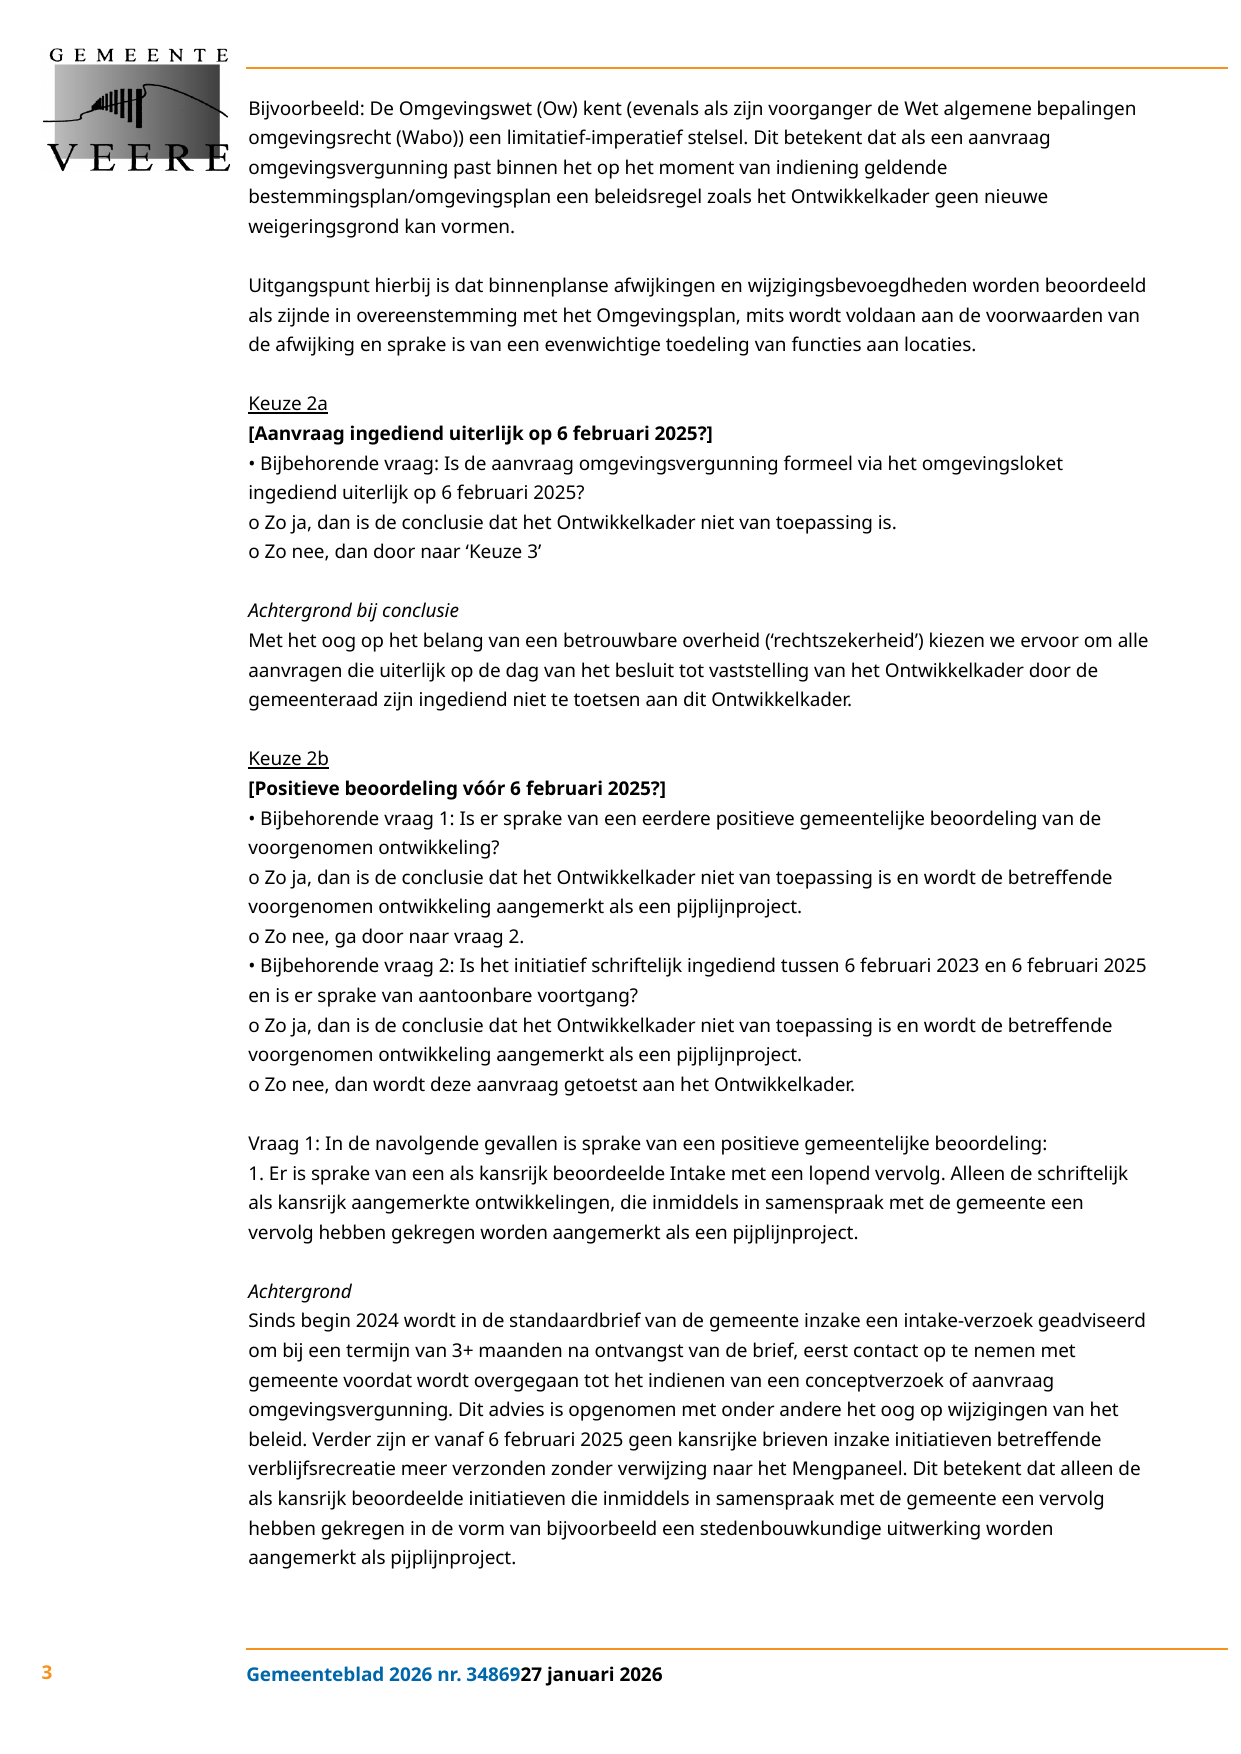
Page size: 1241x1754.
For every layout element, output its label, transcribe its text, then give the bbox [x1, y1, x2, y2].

picture [41, 47, 231, 172]
text [Positieve beoordeling vóór 6 februari 2025?] [248, 775, 1152, 801]
text Keuze 2a [248, 391, 1152, 416]
text [Aanvraag ingediend uiterlijk op 6 februari 2025?] [248, 420, 1152, 446]
text o Zo ja, dan is de conclusie dat het Ontwikkelkader niet van toepassing is. [248, 509, 1152, 535]
text Bijvoorbeeld: De Omgevingswet (Ow) kent (evenals als zijn voorganger de Wet algemene bepalingen omgevingsrecht (Wabo)) een limitatief-imperatief stelsel. Dit betekent dat als een aanvraag omgevingsvergunning past binnen het op het moment van indiening geldende bestemmingsplan/omgevingsplan een beleidsregel zoals het Ontwikkelkader geen nieuwe weigeringsgrond kan vormen. [248, 95, 1152, 239]
text Uitgangspunt hierbij is dat binnenplanse afwijkingen en wijzigingsbevoegdheden worden beoordeeld als zijnde in overeenstemming met het Omgevingsplan, mits wordt voldaan aan de voorwaarden van de afwijking en sprake is van een evenwichtige toedeling van functies aan locaties. [248, 272, 1152, 357]
text 1. Er is sprake van een als kansrijk beoordeelde Intake met een lopend vervolg. Alleen de schriftelijk als kansrijk aangemerkte ontwikkelingen, die inmiddels in samenspraak met de gemeente een vervolg hebben gekregen worden aangemerkt als een pijplijnproject. [248, 1160, 1152, 1245]
text o Zo nee, dan wordt deze aanvraag getoetst aan het Ontwikkelkader. [248, 1071, 1152, 1097]
text Achtergrond bij conclusie [248, 598, 1152, 623]
text Sinds begin 2024 wordt in de standaardbrief van de gemeente inzake een intake-verzoek geadviseerd om bij een termijn van 3+ maanden na ontvangst van de brief, eerst contact op te nemen met gemeente voordat wordt overgegaan tot het indienen van een conceptverzoek of aanvraag omgevingsvergunning. Dit advies is opgenomen met onder andere het oog op wijzigingen van het beleid. Verder zijn er vanaf 6 februari 2025 geen kansrijke brieven inzake initiatieven betreffende verblijfsrecreatie meer verzonden zonder verwijzing naar het Mengpaneel. Dit betekent dat alleen de als kansrijk beoordeelde initiatieven die inmiddels in samenspraak met de gemeente een vervolg hebben gekregen in de vorm van bijvoorbeeld een stedenbouwkundige uitwerking worden aangemerkt als pijplijnproject. [248, 1308, 1152, 1570]
text • Bijbehorende vraag 1: Is er sprake van een eerdere positieve gemeentelijke beoordeling van de voorgenomen ontwikkeling? [248, 805, 1152, 860]
text o Zo nee, ga door naar vraag 2. [248, 923, 1152, 949]
text Achtergrond [248, 1278, 1152, 1304]
text o Zo nee, dan door naar ‘Keuze 3’ [248, 538, 1152, 564]
text Keuze 2b [248, 746, 1152, 771]
text o Zo ja, dan is de conclusie dat het Ontwikkelkader niet van toepassing is en wordt de betreffende voorgenomen ontwikkeling aangemerkt als een pijplijnproject. [248, 1012, 1152, 1067]
text Met het oog op het belang van een betrouwbare overheid (‘rechtszekerheid’) kiezen we ervoor om alle aanvragen die uiterlijk op de dag van het besluit tot vaststelling van het Ontwikkelkader door de gemeenteraad zijn ingediend niet te toetsen aan dit Ontwikkelkader. [248, 627, 1152, 712]
text Vraag 1: In de navolgende gevallen is sprake van een positieve gemeentelijke beoordeling: [248, 1130, 1152, 1156]
text • Bijbehorende vraag: Is de aanvraag omgevingsvergunning formeel via het omgevingsloket ingediend uiterlijk op 6 februari 2025? [248, 450, 1152, 505]
text o Zo ja, dan is de conclusie dat het Ontwikkelkader niet van toepassing is en wordt de betreffende voorgenomen ontwikkeling aangemerkt als een pijplijnproject. [248, 864, 1152, 919]
text • Bijbehorende vraag 2: Is het initiatief schriftelijk ingediend tussen 6 februari 2023 en 6 februari 2025 en is er sprake van aantoonbare voortgang? [248, 953, 1152, 1008]
